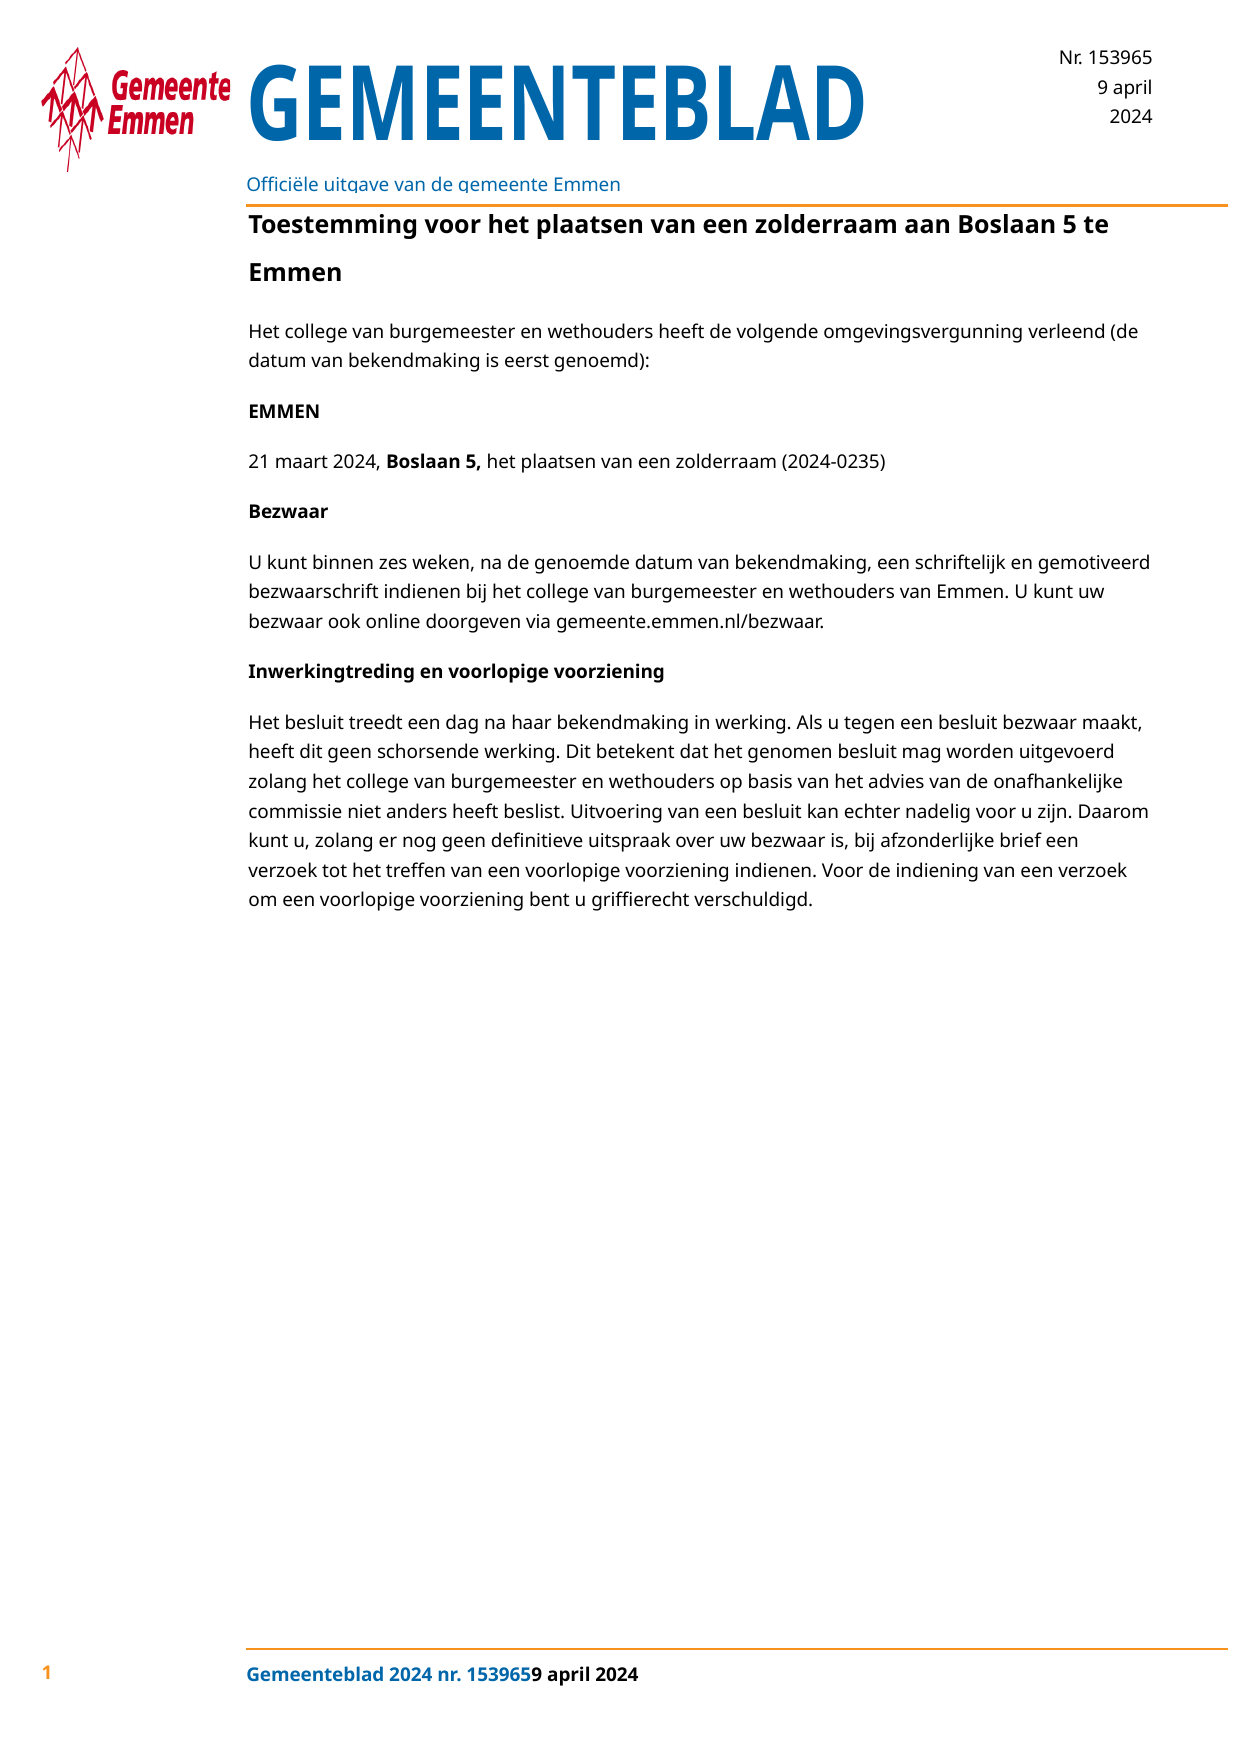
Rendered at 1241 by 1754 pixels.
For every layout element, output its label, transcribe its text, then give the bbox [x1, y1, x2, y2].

text Het besluit treedt een dag na haar bekendmaking in werking. Als u tegen een besluit bezwaar maakt, heeft dit geen schorsende werking. Dit betekent dat het genomen besluit mag worden uitgevoerd zolang het college van burgemeester en wethouders op basis van het advies van de onafhankelijke commissie niet anders heeft beslist. Uitvoering van een besluit kan echter nadelig voor u zijn. Daarom kunt u, zolang er nog geen definitieve uitspraak over uw bezwaar is, bij afzonderlijke brief een verzoek tot het treffen van een voorlopige voorziening indienen. Voor de indiening van een verzoek om een voorlopige voorziening bent u griffierecht verschuldigd. [248, 709, 1152, 912]
text Het college van burgemeester en wethouders heeft de volgende omgevingsvergunning verleend (de datum van bekendmaking is eerst genoemd): [248, 318, 1152, 373]
text Bezwaar [248, 499, 1152, 524]
text 21 maart 2024, Boslaan 5, het plaatsen van een zolderraam (2024-0235) [248, 448, 1152, 474]
text Toestemming voor het plaatsen van een zolderraam aan Boslaan 5 te Emmen [248, 207, 1152, 288]
text Inwerkingtreding en voorlopige voorziening [248, 659, 1152, 684]
picture [41, 47, 231, 172]
text EMMEN [248, 398, 1152, 424]
text U kunt binnen zes weken, na de genoemde datum van bekendmaking, een schriftelijk en gemotiveerd bezwaarschrift indienen bij het college van burgemeester en wethouders van Emmen. U kunt uw bezwaar ook online doorgeven via gemeente.emmen.nl/bezwaar. [248, 549, 1152, 634]
